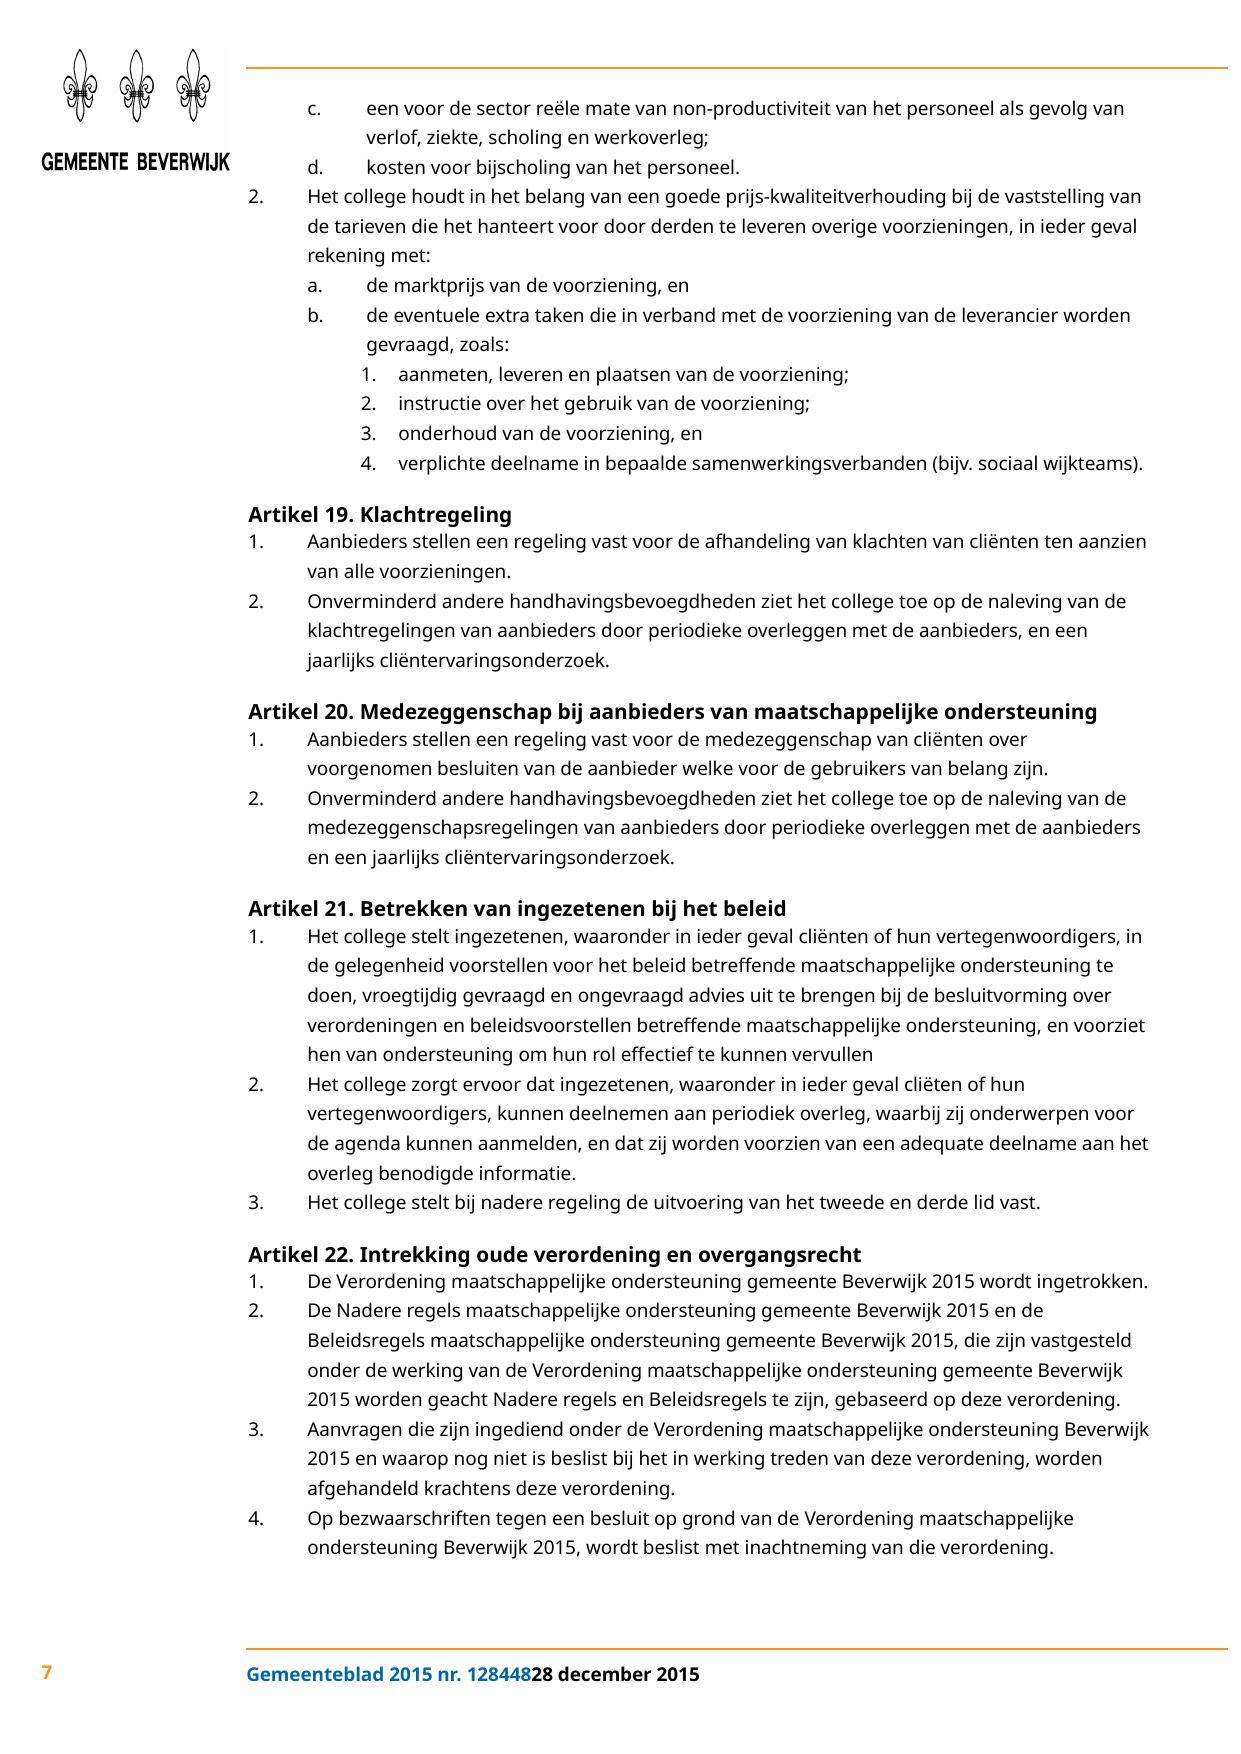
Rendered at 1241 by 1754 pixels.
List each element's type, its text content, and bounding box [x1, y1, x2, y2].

list De Nadere regels maatschappelijke ondersteuning gemeente Beverwijk 2015 en de Beleidsregels maatschappelijke ondersteuning gemeente Beverwijk 2015, die zijn vastgesteld onder de werking van de Verordening maatschappelijke ondersteuning gemeente Beverwijk 2015 worden geacht Nadere regels en Beleidsregels te zijn, gebaseerd op deze verordening. [248, 1298, 1152, 1412]
list Onverminderd andere handhavingsbevoegdheden ziet het college toe op de naleving van de medezeggenschapsregelingen van aanbieders door periodieke overleggen met de aanbieders en een jaarlijks cliëntervaringsonderzoek. [248, 785, 1152, 870]
list verplichte deelname in bepaalde samenwerkingsverbanden (bijv. sociaal wijkteams). [361, 450, 1152, 476]
list Het college houdt in het belang van een goede prijs-kwaliteitverhouding bij de vaststelling van de tarieven die het hanteert voor door derden te leveren overige voorzieningen, in ieder geval rekening met: [248, 183, 1152, 268]
list Het college stelt ingezetenen, waaronder in ieder geval cliënten of hun vertegenwoordigers, in de gelegenheid voorstellen voor het beleid betreffende maatschappelijke ondersteuning te doen, vroegtijdig gevraagd en ongevraagd advies uit te brengen bij de besluitvorming over verordeningen en beleidsvoorstellen betreffende maatschappelijke ondersteuning, en voorziet hen van ondersteuning om hun rol effectief te kunnen vervullen [248, 923, 1152, 1067]
list Op bezwaarschriften tegen een besluit op grond van de Verordening maatschappelijke ondersteuning Beverwijk 2015, wordt beslist met inachtneming van die verordening. [248, 1505, 1152, 1560]
list aanmeten, leveren en plaatsen van de voorziening; [361, 361, 1152, 387]
list instructie over het gebruik van de voorziening; [361, 391, 1152, 416]
list kosten voor bijscholing van het personeel. [307, 154, 1152, 180]
list Aanbieders stellen een regeling vast voor de afhandeling van klachten van cliënten ten aanzien van alle voorzieningen. [248, 529, 1152, 584]
text Artikel 20. Medezeggenschap bij aanbieders van maatschappelijke ondersteuning [248, 697, 1152, 726]
list Aanvragen die zijn ingediend onder de Verordening maatschappelijke ondersteuning Beverwijk 2015 en waarop nog niet is beslist bij het in werking treden van deze verordening, worden afgehandeld krachtens deze verordening. [248, 1416, 1152, 1501]
text Artikel 22. Intrekking oude verordening en overgangsrecht [248, 1240, 1152, 1268]
list Het college zorgt ervoor dat ingezetenen, waaronder in ieder geval cliëten of hun vertegenwoordigers, kunnen deelnemen aan periodiek overleg, waarbij zij onderwerpen voor de agenda kunnen aanmelden, en dat zij worden voorzien van een adequate deelname aan het overleg benodigde informatie. [248, 1071, 1152, 1185]
list de eventuele extra taken die in verband met de voorziening van de leverancier worden gevraagd, zoals: [307, 302, 1152, 357]
list De Verordening maatschappelijke ondersteuning gemeente Beverwijk 2015 wordt ingetrokken. [248, 1268, 1152, 1294]
text Artikel 19. Klachtregeling [248, 500, 1152, 529]
list Onverminderd andere handhavingsbevoegdheden ziet het college toe op de naleving van de klachtregelingen van aanbieders door periodieke overleggen met de aanbieders, en een jaarlijks cliëntervaringsonderzoek. [248, 588, 1152, 673]
list de marktprijs van de voorziening, en [307, 272, 1152, 298]
text Artikel 21. Betrekken van ingezetenen bij het beleid [248, 894, 1152, 923]
list een voor de sector reële mate van non-productiviteit van het personeel als gevolg van verlof, ziekte, scholing en werkoverleg; [307, 95, 1152, 150]
picture [41, 47, 231, 172]
list Aanbieders stellen een regeling vast voor de medezeggenschap van cliënten over voorgenomen besluiten van de aanbieder welke voor de gebruikers van belang zijn. [248, 726, 1152, 781]
list onderhoud van de voorziening, en [361, 420, 1152, 446]
list Het college stelt bij nadere regeling de uitvoering van het tweede en derde lid vast. [248, 1189, 1152, 1215]
